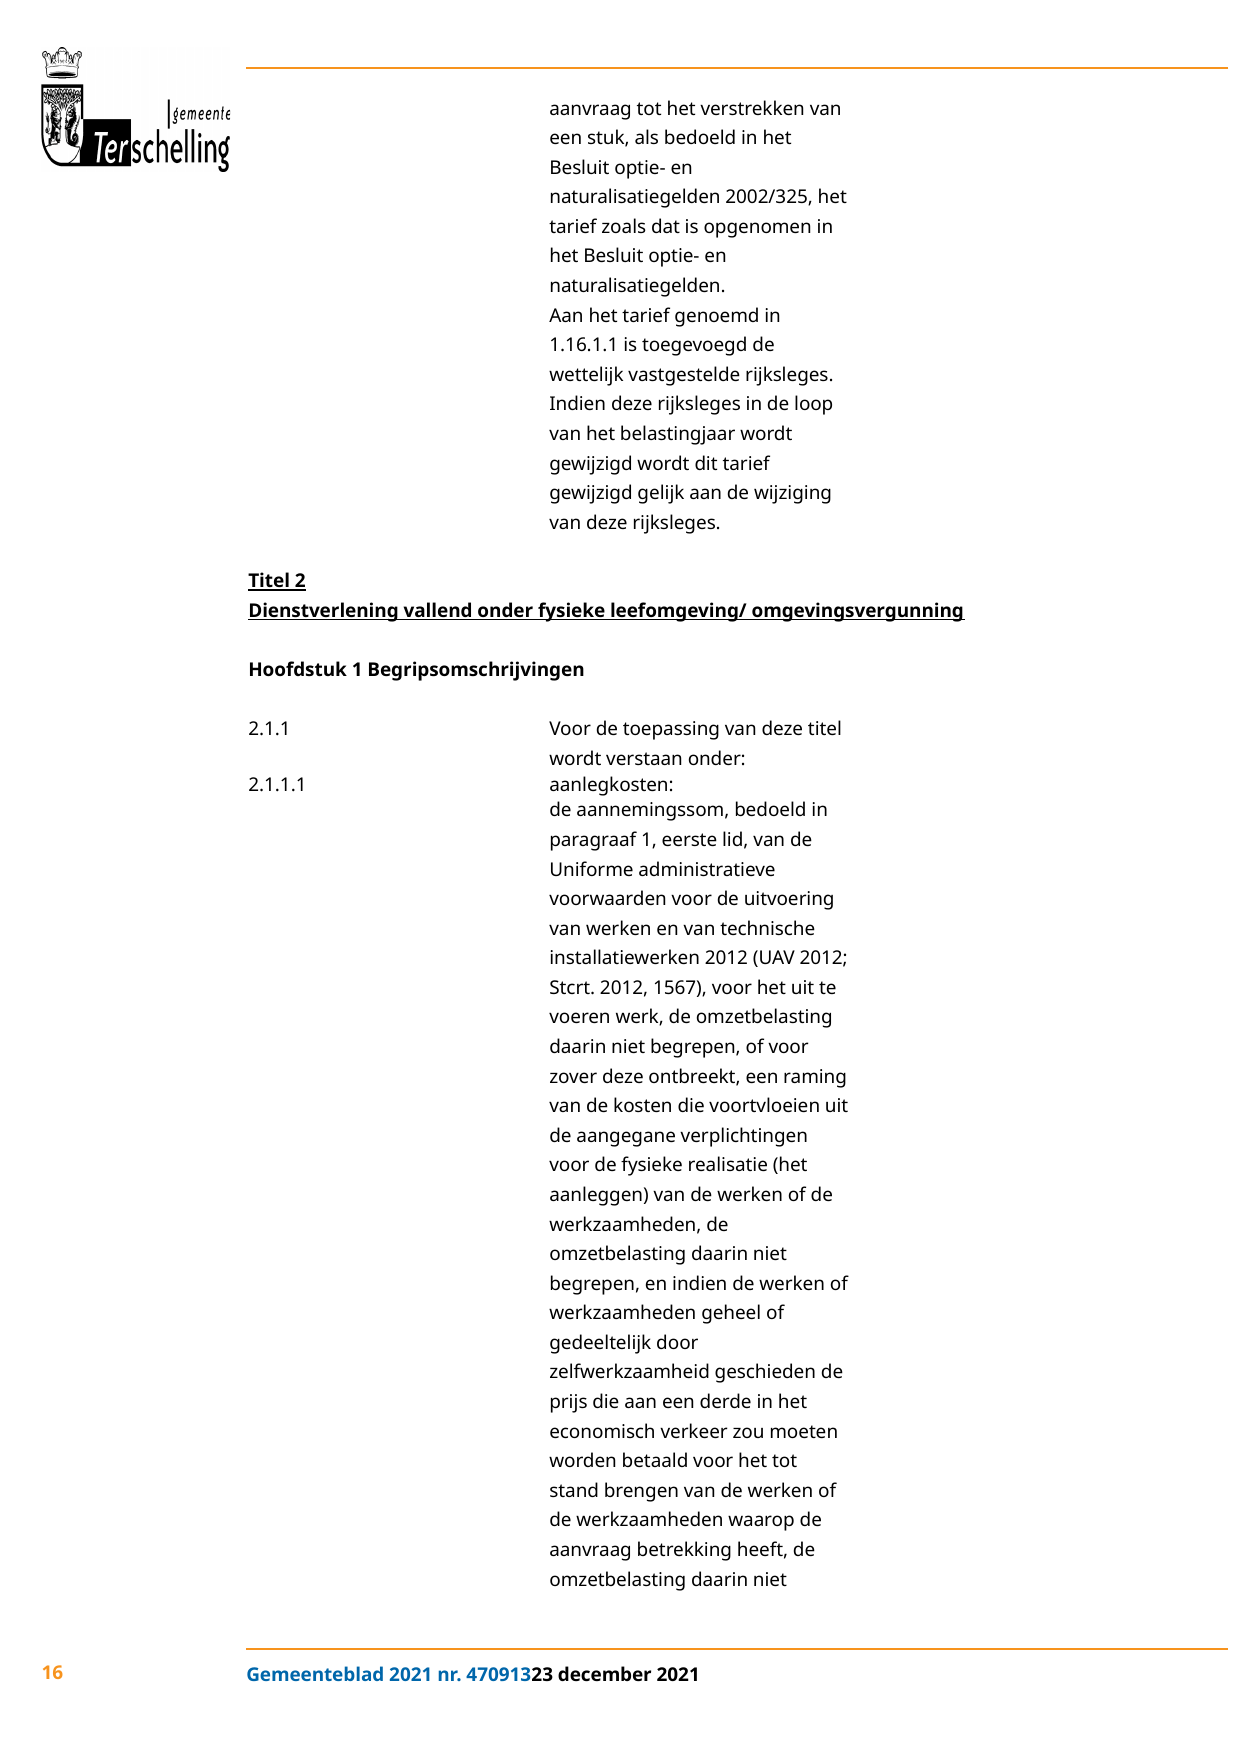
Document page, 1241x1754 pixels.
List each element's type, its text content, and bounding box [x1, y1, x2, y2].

table_cell de aannemingssom, bedoeld in paragraaf 1, eerste lid, van de Uniforme administratieve voorwaarden voor de uitvoering van werken en van technische installatiewerken 2012 (UAV 2012; Stcrt. 2012, 1567), voor het uit te voeren werk, de omzetbelasting daarin niet begrepen, of voor zover deze ontbreekt, een raming van de kosten die voortvloeien uit de aangegane verplichtingen voor de fysieke realisatie (het aanleggen) van de werken of de werkzaamheden, de omzetbelasting daarin niet begrepen, en indien de werken of werkzaamheden geheel of gedeeltelijk door zelfwerkzaamheid geschieden de prijs die aan een derde in het economisch verkeer zou moeten worden betaald voor het tot stand brengen van de werken of de werkzaamheden waarop de aanvraag betrekking heeft, de omzetbelasting daarin niet [549, 797, 850, 1591]
text Titel 2 [248, 567, 1152, 593]
table_cell 2.1.1.1 [248, 771, 549, 797]
table_cell aanvraag tot het verstrekken van een stuk, als bedoeld in het Besluit optie- en naturalisatiegelden 2002/325, het tarief zoals dat is opgenomen in het Besluit optie- en naturalisatiegelden. Aan het tarief genoemd in 1.16.1.1 is toegevoegd de wettelijk vastgestelde rijksleges. Indien deze rijksleges in de loop van het belastingjaar wordt gewijzigd wordt dit tarief gewijzigd gelijk aan de wijziging van deze rijksleges. [549, 95, 850, 535]
table_cell aanlegkosten: [549, 771, 850, 797]
table_header Voor de toepassing van deze titel wordt verstaan onder: [549, 716, 850, 771]
table_cell [248, 797, 549, 1591]
text Dienstverlening vallend onder fysieke leefomgeving/ omgevingsvergunning [248, 597, 1152, 623]
picture [41, 47, 231, 172]
table_header [850, 716, 1152, 771]
table_cell [850, 797, 1152, 1591]
text Hoofdstuk 1 Begripsomschrijvingen [248, 656, 1152, 682]
table_cell [850, 771, 1152, 797]
table_header 2.1.1 [248, 716, 549, 771]
table_cell [850, 95, 1152, 535]
table_cell [248, 95, 549, 535]
